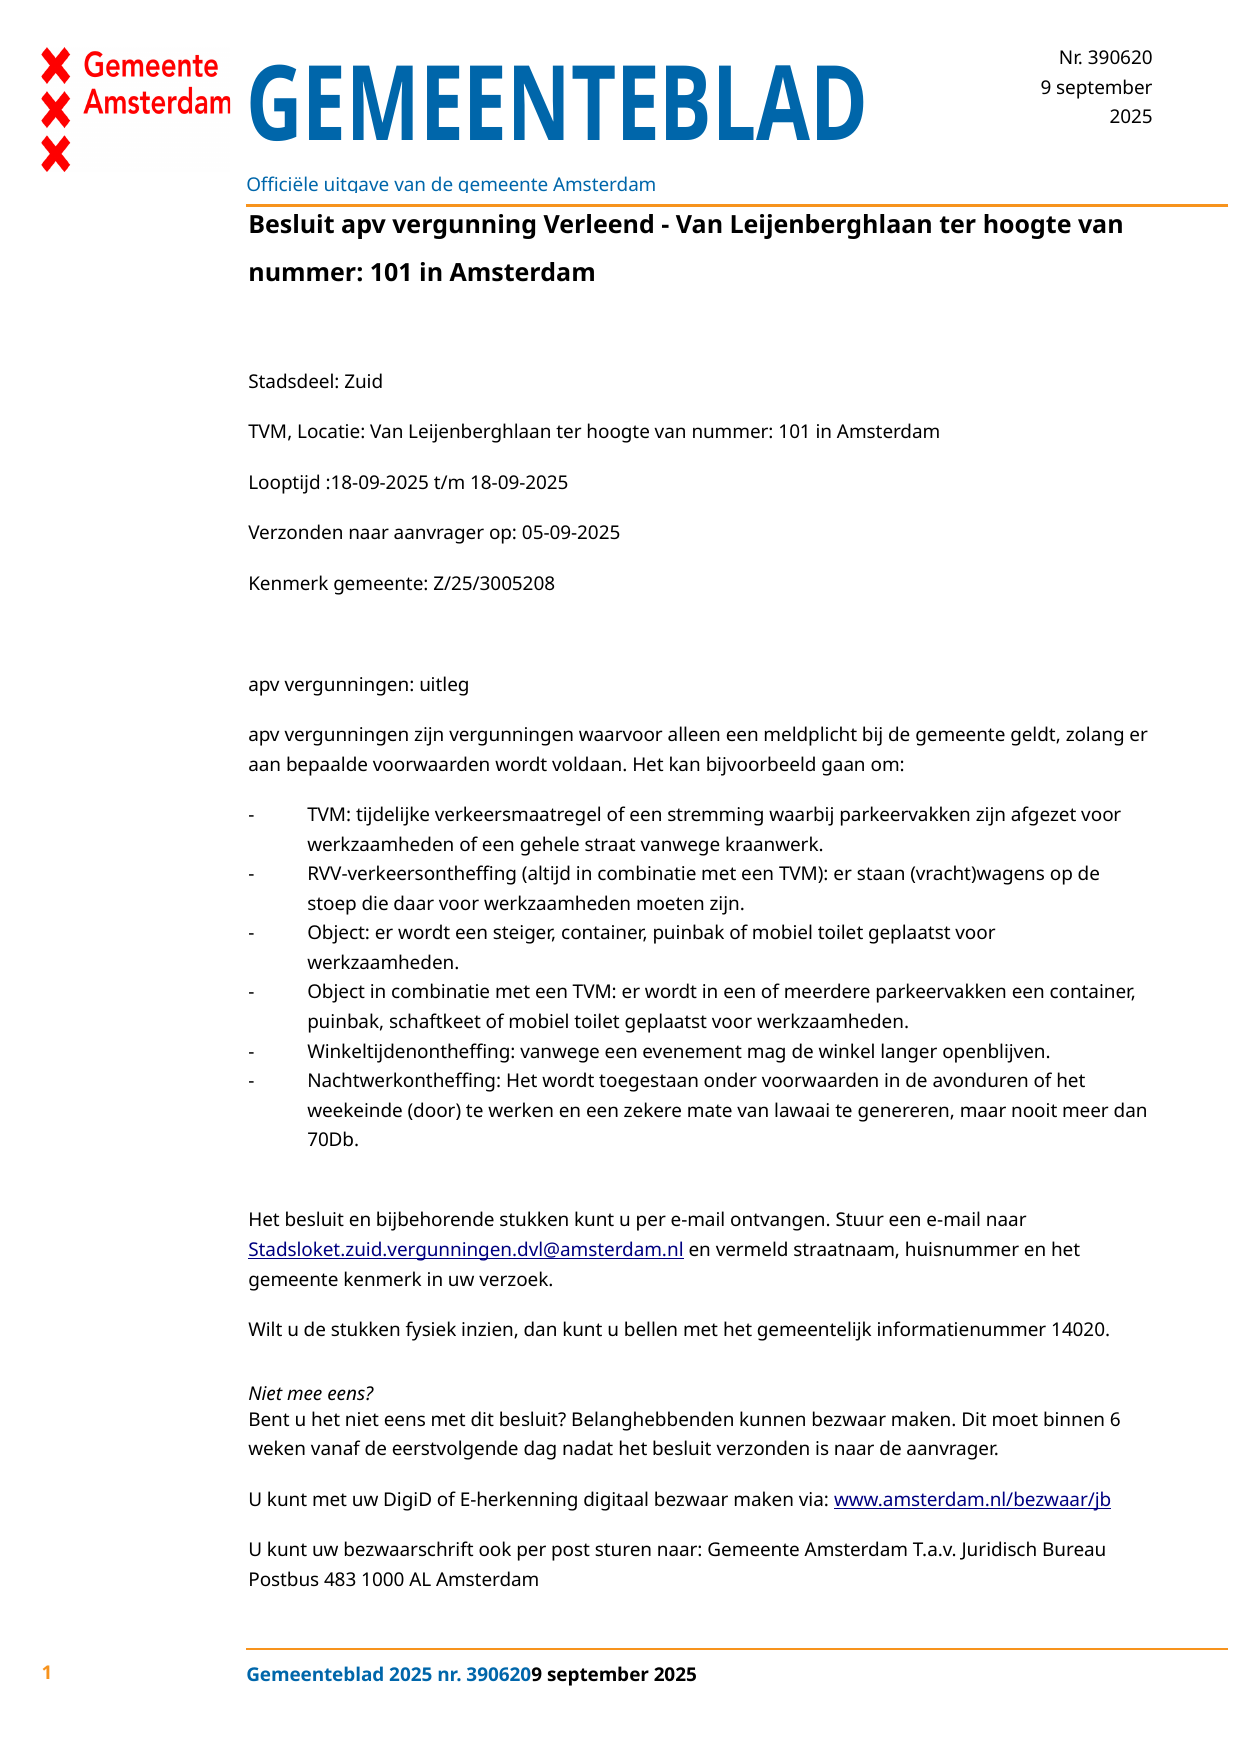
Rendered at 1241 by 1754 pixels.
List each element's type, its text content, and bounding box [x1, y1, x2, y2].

text Looptijd :18-09-2025 t/m 18-09-2025 [248, 469, 1152, 495]
list Object: er wordt een steiger, container, puinbak of mobiel toilet geplaatst voor werkzaamheden. [248, 919, 1152, 975]
picture [41, 47, 231, 172]
list Winkeltijdenontheffing: vanwege een evenement mag de winkel langer openblijven. [248, 1038, 1152, 1064]
list RVV-verkeersontheffing (altijd in combinatie met een TVM): er staan (vracht)wagens op de stoep die daar voor werkzaamheden moeten zijn. [248, 860, 1152, 916]
text Niet mee eens? [248, 1380, 1152, 1406]
text Bent u het niet eens met dit besluit? Belanghebbenden kunnen bezwaar maken. Dit moet binnen 6 weken vanaf de eerstvolgende dag nadat het besluit verzonden is naar de aanvrager. [248, 1406, 1152, 1461]
text apv vergunningen: uitleg [248, 671, 1152, 697]
text U kunt met uw DigiD of E-herkenning digitaal bezwaar maken via: www.amsterdam.nl/bezwaar/jb [248, 1486, 1152, 1512]
list Object in combinatie met een TVM: er wordt in een of meerdere parkeervakken een container, puinbak, schaftkeet of mobiel toilet geplaatst voor werkzaamheden. [248, 979, 1152, 1034]
text Kenmerk gemeente: Z/25/3005208 [248, 570, 1152, 596]
text Wilt u de stukken fysiek inzien, dan kunt u bellen met het gemeentelijk informatienummer 14020. [248, 1316, 1152, 1342]
text Besluit apv vergunning Verleend - Van Leijenberghlaan ter hoogte van nummer: 101 in Amsterdam [248, 207, 1152, 288]
text TVM, Locatie: Van Leijenberghlaan ter hoogte van nummer: 101 in Amsterdam [248, 419, 1152, 444]
text Het besluit en bijbehorende stukken kunt u per e-mail ontvangen. Stuur een e-mail naar Stadsloket.zuid.vergunningen.dvl@amsterdam.nl en vermeld straatnaam, huisnummer en het gemeente kenmerk in uw verzoek. [248, 1207, 1152, 1292]
text Verzonden naar aanvrager op: 05-09-2025 [248, 519, 1152, 545]
text U kunt uw bezwaarschrift ook per post sturen naar: Gemeente Amsterdam T.a.v. Juridisch Bureau Postbus 483 1000 AL Amsterdam [248, 1536, 1152, 1592]
list Nachtwerkontheffing: Het wordt toegestaan onder voorwaarden in de avonduren of het weekeinde (door) te werken en een zekere mate van lawaai te genereren, maar nooit meer dan 70Db. [248, 1067, 1152, 1152]
text apv vergunningen zijn vergunningen waarvoor alleen een meldplicht bij de gemeente geldt, zolang er aan bepaalde voorwaarden wordt voldaan. Het kan bijvoorbeeld gaan om: [248, 721, 1152, 777]
text Stadsdeel: Zuid [248, 368, 1152, 394]
list TVM: tijdelijke verkeersmaatregel of een stremming waarbij parkeervakken zijn afgezet voor werkzaamheden of een gehele straat vanwege kraanwerk. [248, 801, 1152, 857]
